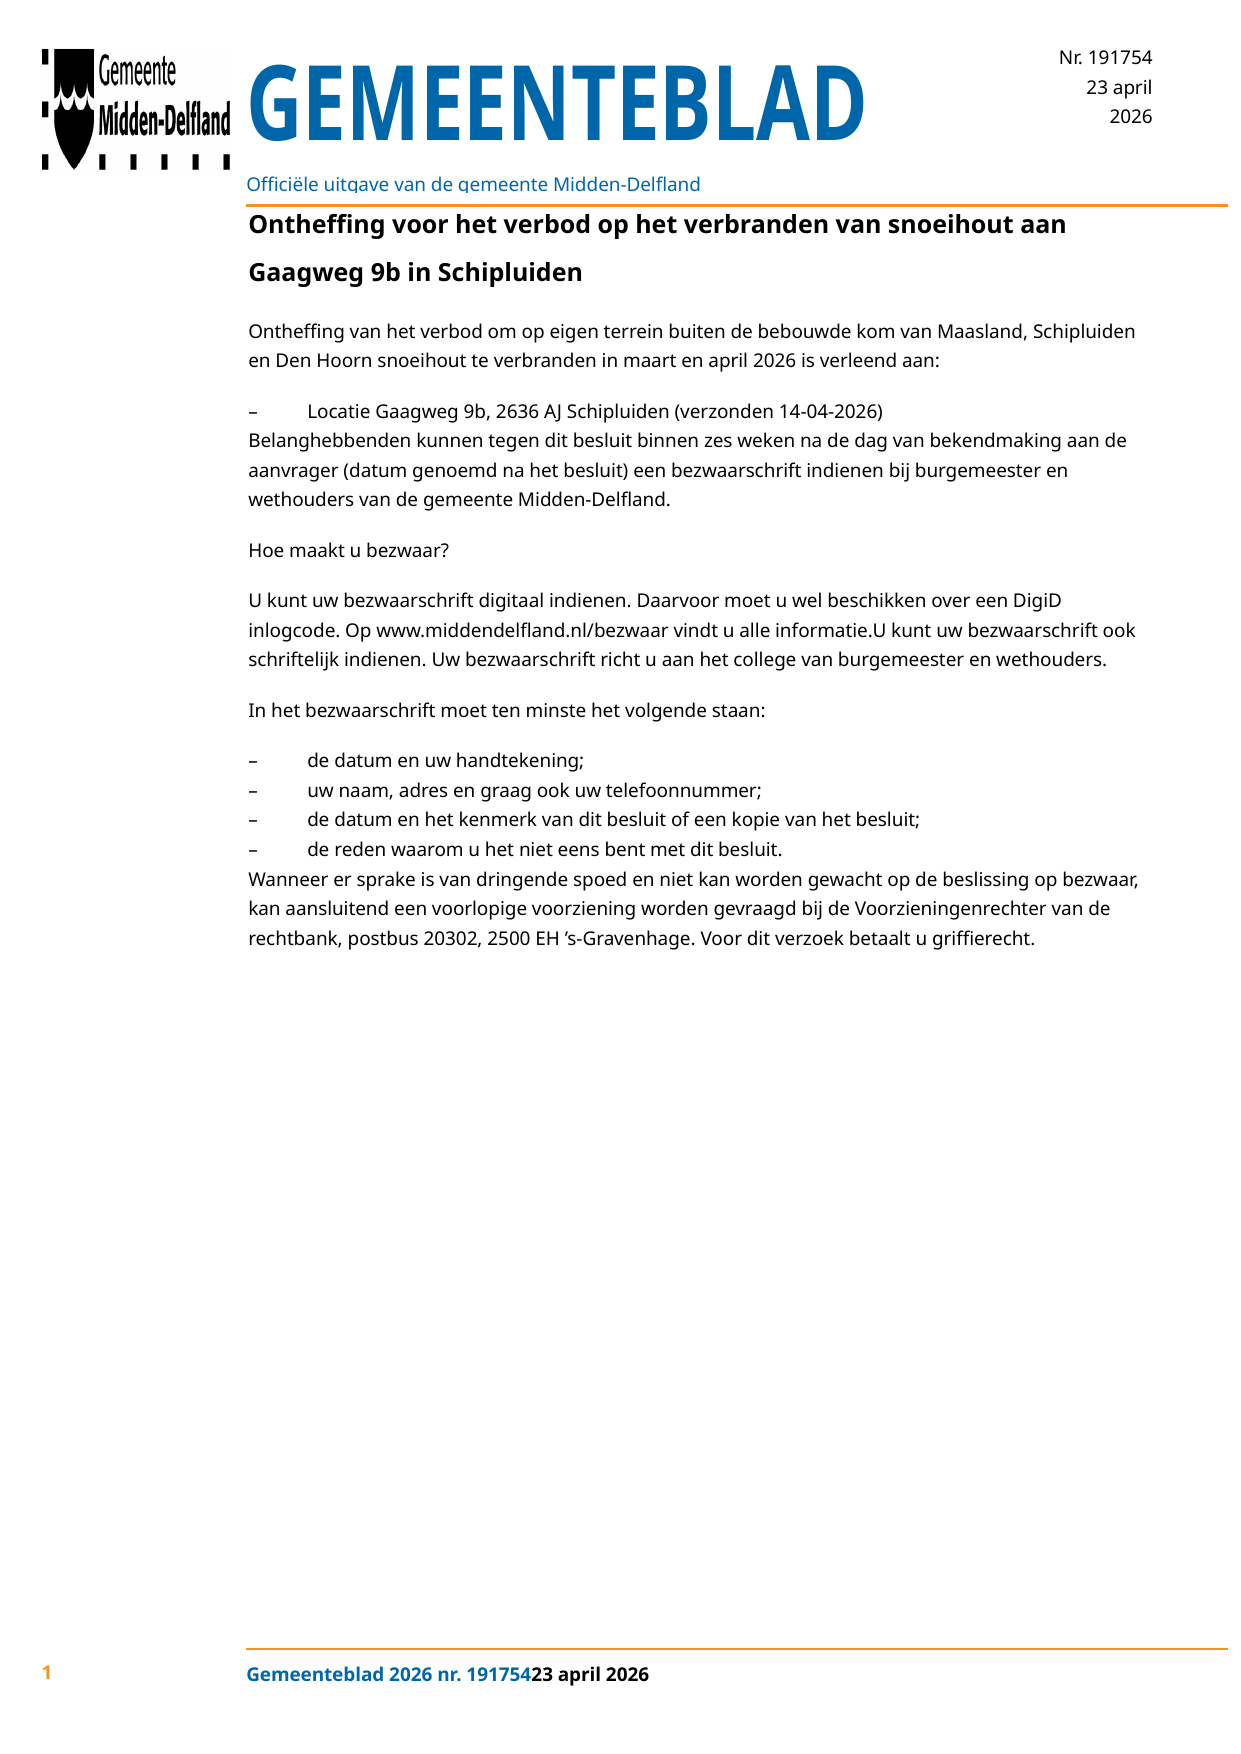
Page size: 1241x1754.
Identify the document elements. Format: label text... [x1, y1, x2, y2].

list Locatie Gaagweg 9b, 2636 AJ Schipluiden (verzonden 14-04-2026) [248, 398, 1152, 424]
picture [41, 47, 231, 172]
text Ontheffing van het verbod om op eigen terrein buiten de bebouwde kom van Maasland, Schipluiden en Den Hoorn snoeihout te verbranden in maart en april 2026 is verleend aan: [248, 318, 1152, 373]
list uw naam, adres en graag ook uw telefoonnummer; [248, 777, 1152, 803]
text Belanghebbenden kunnen tegen dit besluit binnen zes weken na de dag van bekendmaking aan de aanvrager (datum genoemd na het besluit) een bezwaarschrift indienen bij burgemeester en wethouders van de gemeente Midden-Delfland. [248, 427, 1152, 512]
text In het bezwaarschrift moet ten minste het volgende staan: [248, 697, 1152, 723]
text Hoe maakt u bezwaar? [248, 537, 1152, 563]
text U kunt uw bezwaarschrift digitaal indienen. Daarvoor moet u wel beschikken over een DigiD inlogcode. Op www.middendelfland.nl/bezwaar vindt u alle informatie.U kunt uw bezwaarschrift ook schriftelijk indienen. Uw bezwaarschrift richt u aan het college van burgemeester en wethouders. [248, 587, 1152, 672]
list de datum en het kenmerk van dit besluit of een kopie van het besluit; [248, 807, 1152, 832]
text Ontheffing voor het verbod op het verbranden van snoeihout aan Gaagweg 9b in Schipluiden [248, 207, 1152, 288]
text ​Wanneer er sprake is van dringende spoed en niet kan worden gewacht op de beslissing op bezwaar, kan aansluitend een voorlopige voorziening worden gevraagd bij de Voorzieningenrechter van de rechtbank, postbus 20302, 2500 EH ’s-Gravenhage. Voor dit verzoek betaalt u griffierecht. [248, 866, 1152, 951]
list de reden waarom u het niet eens bent met dit besluit. [248, 836, 1152, 862]
list de datum en uw handtekening; [248, 747, 1152, 773]
